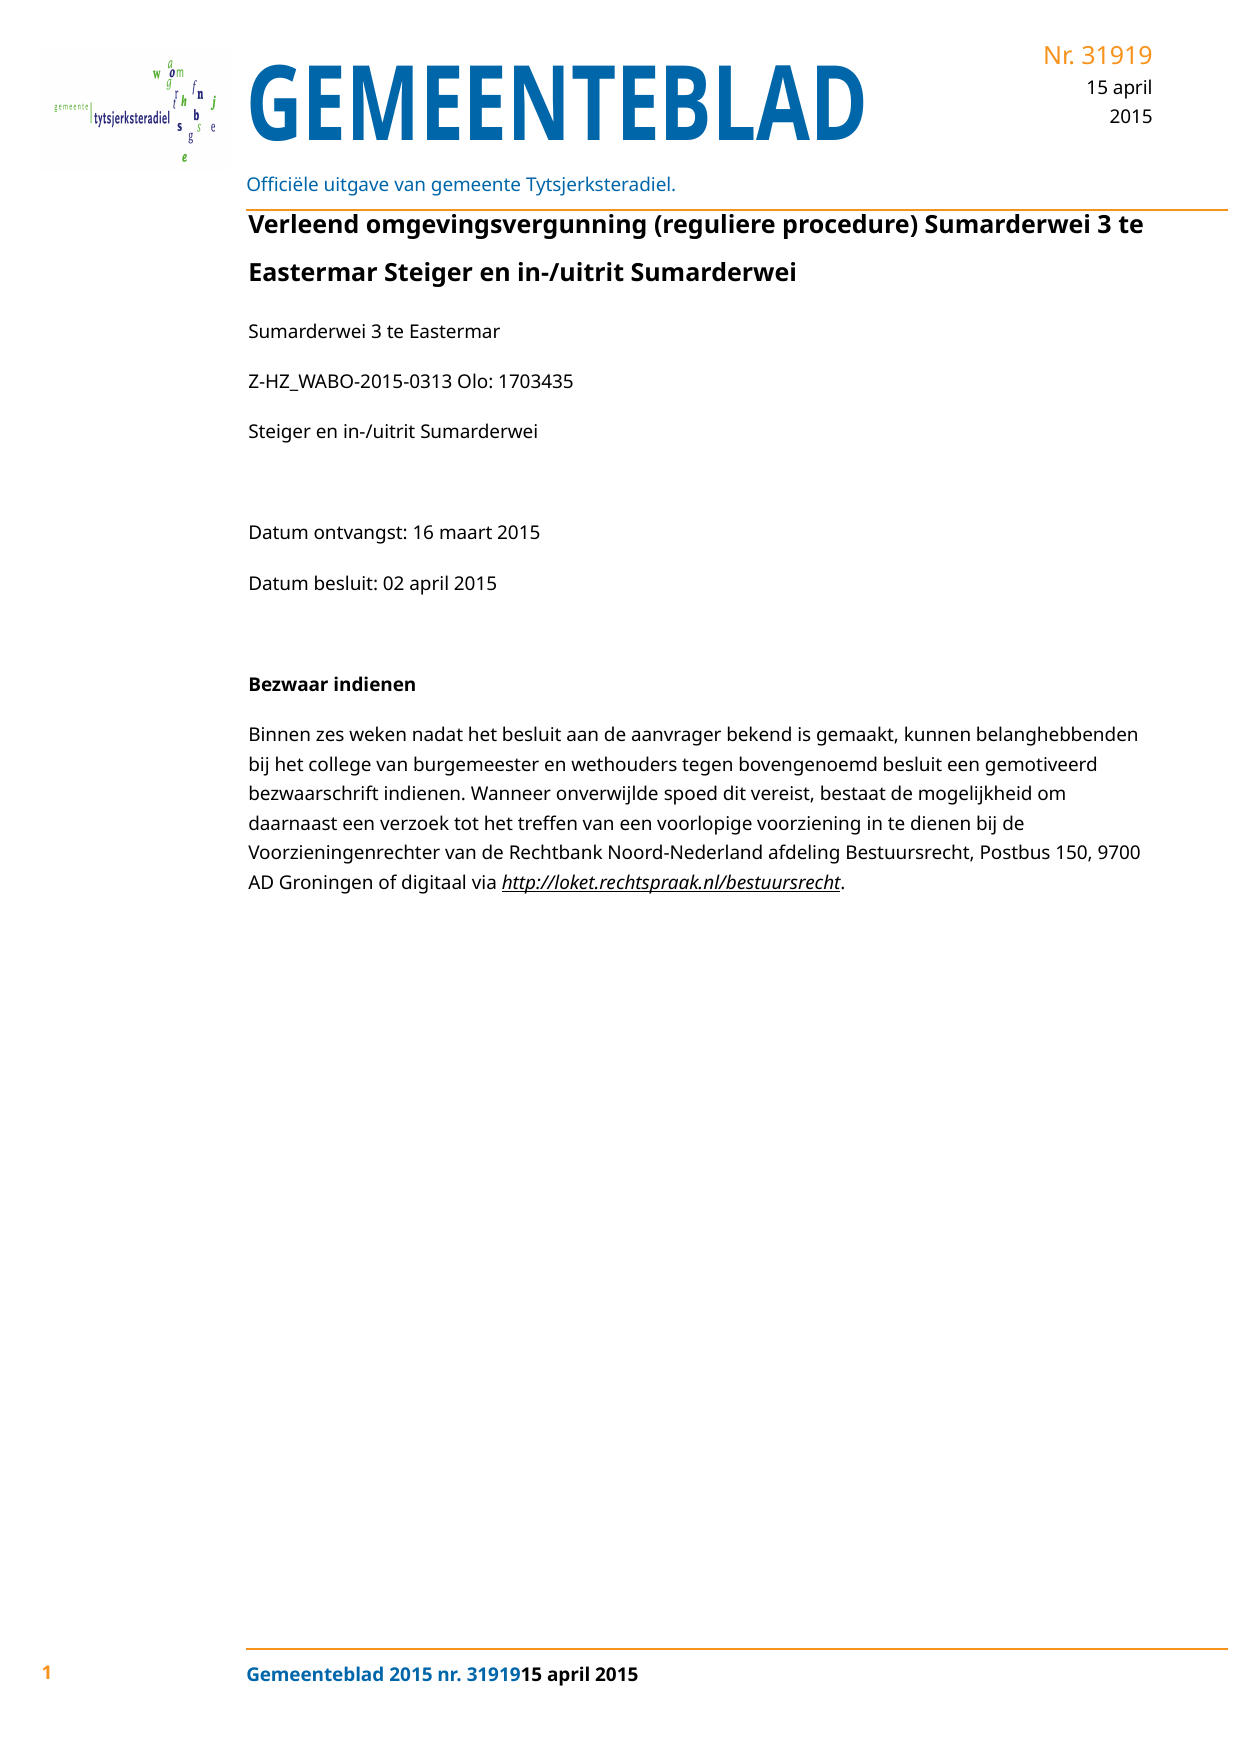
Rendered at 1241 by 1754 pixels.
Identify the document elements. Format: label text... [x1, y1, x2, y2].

text Datum ontvangst: 16 maart 2015 [248, 519, 1152, 545]
text Steiger en in-/uitrit Sumarderwei [248, 419, 1152, 444]
text Datum besluit: 02 april 2015 [248, 570, 1152, 596]
text Sumarderwei 3 te Eastermar [248, 318, 1152, 344]
picture [41, 47, 231, 172]
text Z-HZ_WABO-2015-0313 Olo: 1703435 [248, 368, 1152, 394]
text Verleend omgevingsvergunning (reguliere procedure) Sumarderwei 3 te Eastermar Steiger en in-/uitrit Sumarderwei [248, 211, 1152, 288]
text Binnen zes weken nadat het besluit aan de aanvrager bekend is gemaakt, kunnen belanghebbenden bij het college van burgemeester en wethouders tegen bovengenoemd besluit een gemotiveerd bezwaarschrift indienen. Wanneer onverwijlde spoed dit vereist, bestaat de mogelijkheid om daarnaast een verzoek tot het treffen van een voorlopige voorziening in te dienen bij de Voorzieningenrechter van de Rechtbank Noord-Nederland afdeling Bestuursrecht, Postbus 150, 9700 AD Groningen of digitaal via http://loket.rechtspraak.nl/bestuursrecht. [248, 721, 1152, 895]
text Bezwaar indienen [248, 671, 1152, 697]
